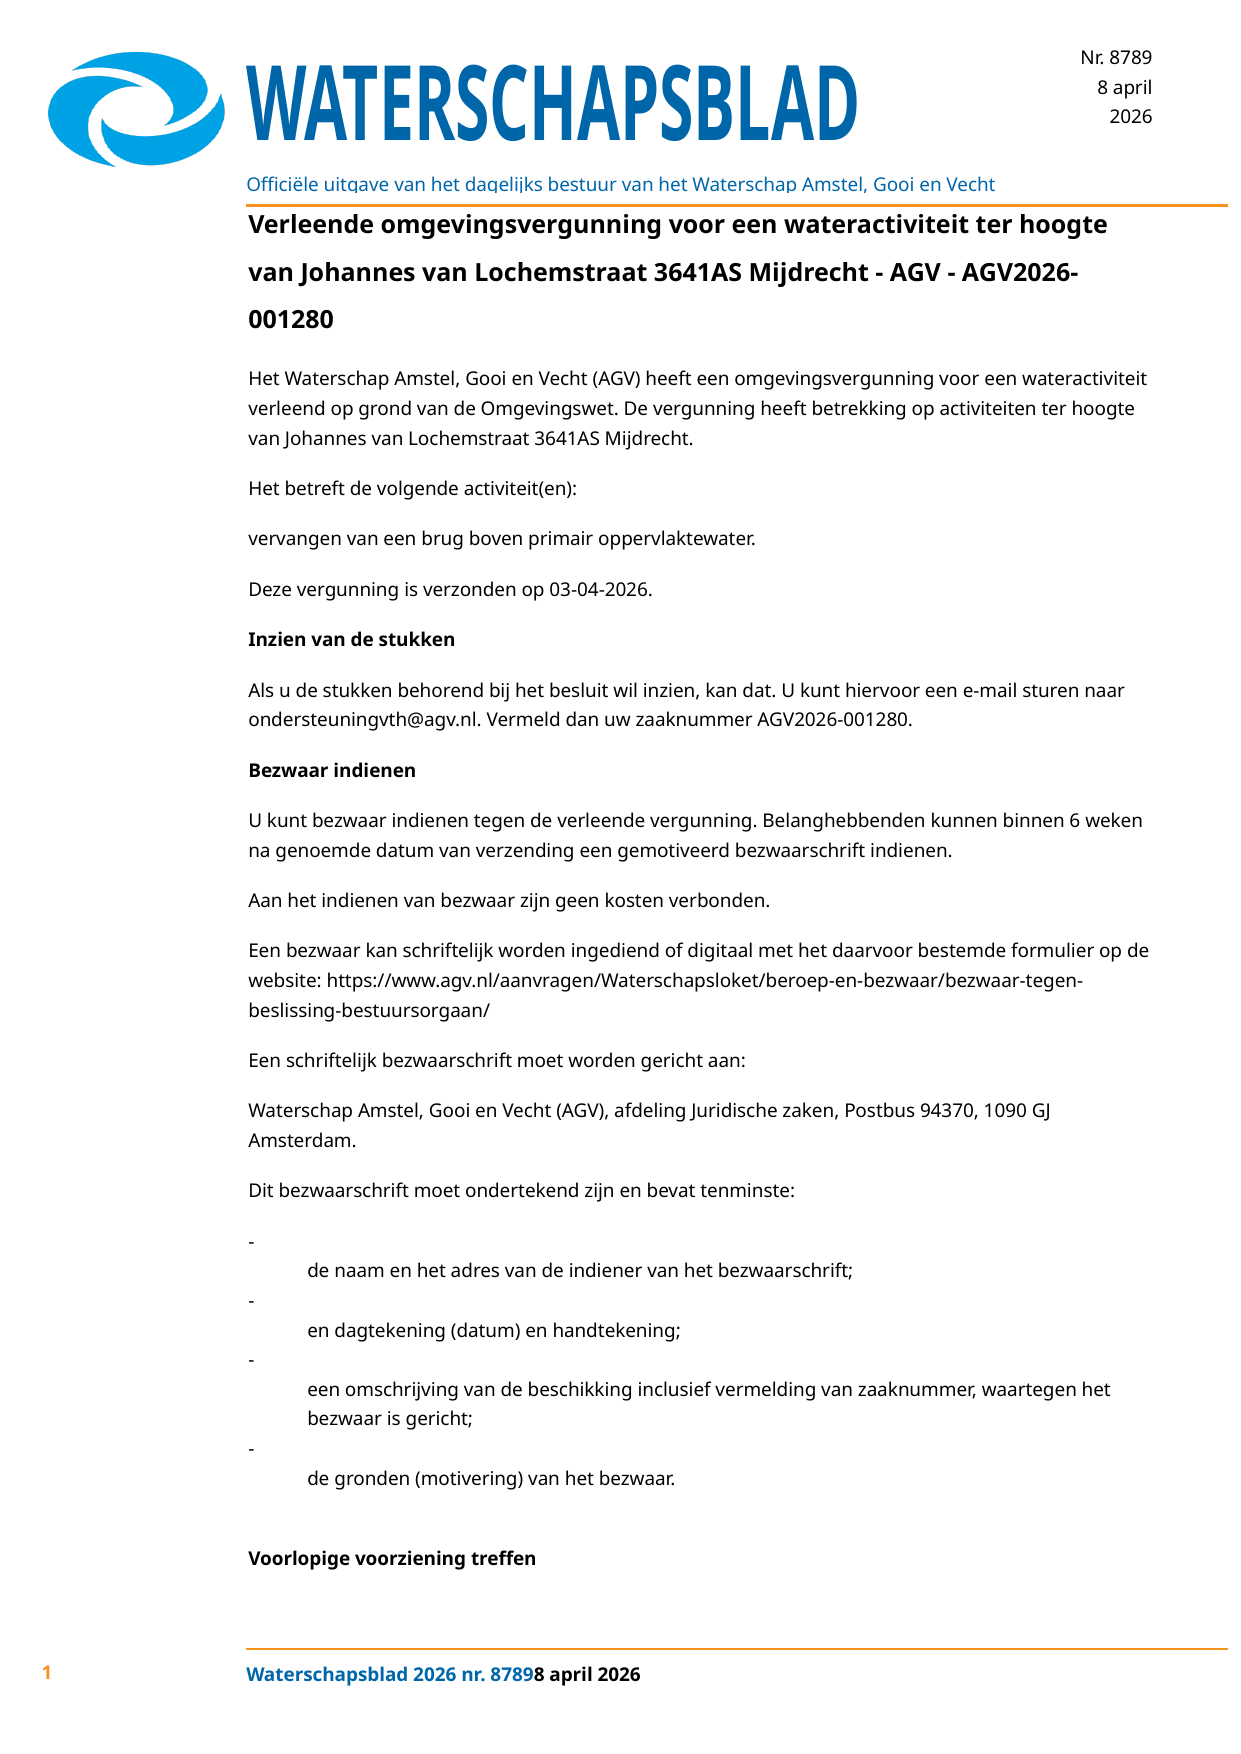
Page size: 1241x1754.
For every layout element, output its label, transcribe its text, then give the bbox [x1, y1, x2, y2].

text Waterschap Amstel, Gooi en Vecht (AGV), afdeling Juridische zaken, Postbus 94370, 1090 GJ Amsterdam. [248, 1098, 1152, 1153]
text Bezwaar indienen [248, 757, 1152, 782]
list de gronden (motivering) van het bezwaar. [248, 1465, 1152, 1490]
list en dagtekening (datum) en handtekening; [248, 1317, 1152, 1342]
list een omschrijving van de beschikking inclusief vermelding van zaaknummer, waartegen het bezwaar is gericht; [248, 1376, 1152, 1431]
list de naam en het adres van de indiener van het bezwaarschrift; [248, 1258, 1152, 1283]
text Het Waterschap Amstel, Gooi en Vecht (AGV) heeft een omgevingsvergunning voor een wateractiviteit verleend op grond van de Omgevingswet. De vergunning heeft betrekking op activiteiten ter hoogte van Johannes van Lochemstraat 3641AS Mijdrecht. [248, 366, 1152, 450]
text Een bezwaar kan schriftelijk worden ingediend of digitaal met het daarvoor bestemde formulier op de website: https://www.agv.nl/aanvragen/Waterschapsloket/beroep-en-bezwaar/bezwaar-tegen-beslissing-bestuursorgaan/ [248, 938, 1152, 1022]
text Een schriftelijk bezwaarschrift moet worden gericht aan: [248, 1047, 1152, 1073]
text Inzien van de stukken [248, 626, 1152, 652]
text Dit bezwaarschrift moet ondertekend zijn en bevat tenminste: [248, 1178, 1152, 1203]
text Als u de stukken behorend bij het besluit wil inzien, kan dat. U kunt hiervoor een e-mail sturen naar ondersteuningvth@agv.nl. Vermeld dan uw zaaknummer AGV2026-001280. [248, 677, 1152, 732]
text Het betreft de volgende activiteit(en): [248, 475, 1152, 501]
text Aan het indienen van bezwaar zijn geen kosten verbonden. [248, 887, 1152, 913]
text vervangen van een brug boven primair oppervlaktewater. [248, 526, 1152, 551]
text Verleende omgevingsvergunning voor een wateractiviteit ter hoogte van Johannes van Lochemstraat 3641AS Mijdrecht - AGV - AGV2026-001280 [248, 207, 1152, 336]
text U kunt bezwaar indienen tegen de verleende vergunning. Belanghebbenden kunnen binnen 6 weken na genoemde datum van verzending een gemotiveerd bezwaarschrift indienen. [248, 807, 1152, 862]
text Voorlopige voorziening treffen [248, 1545, 1152, 1570]
text Deze vergunning is verzonden op 03-04-2026. [248, 576, 1152, 602]
picture [41, 47, 231, 172]
